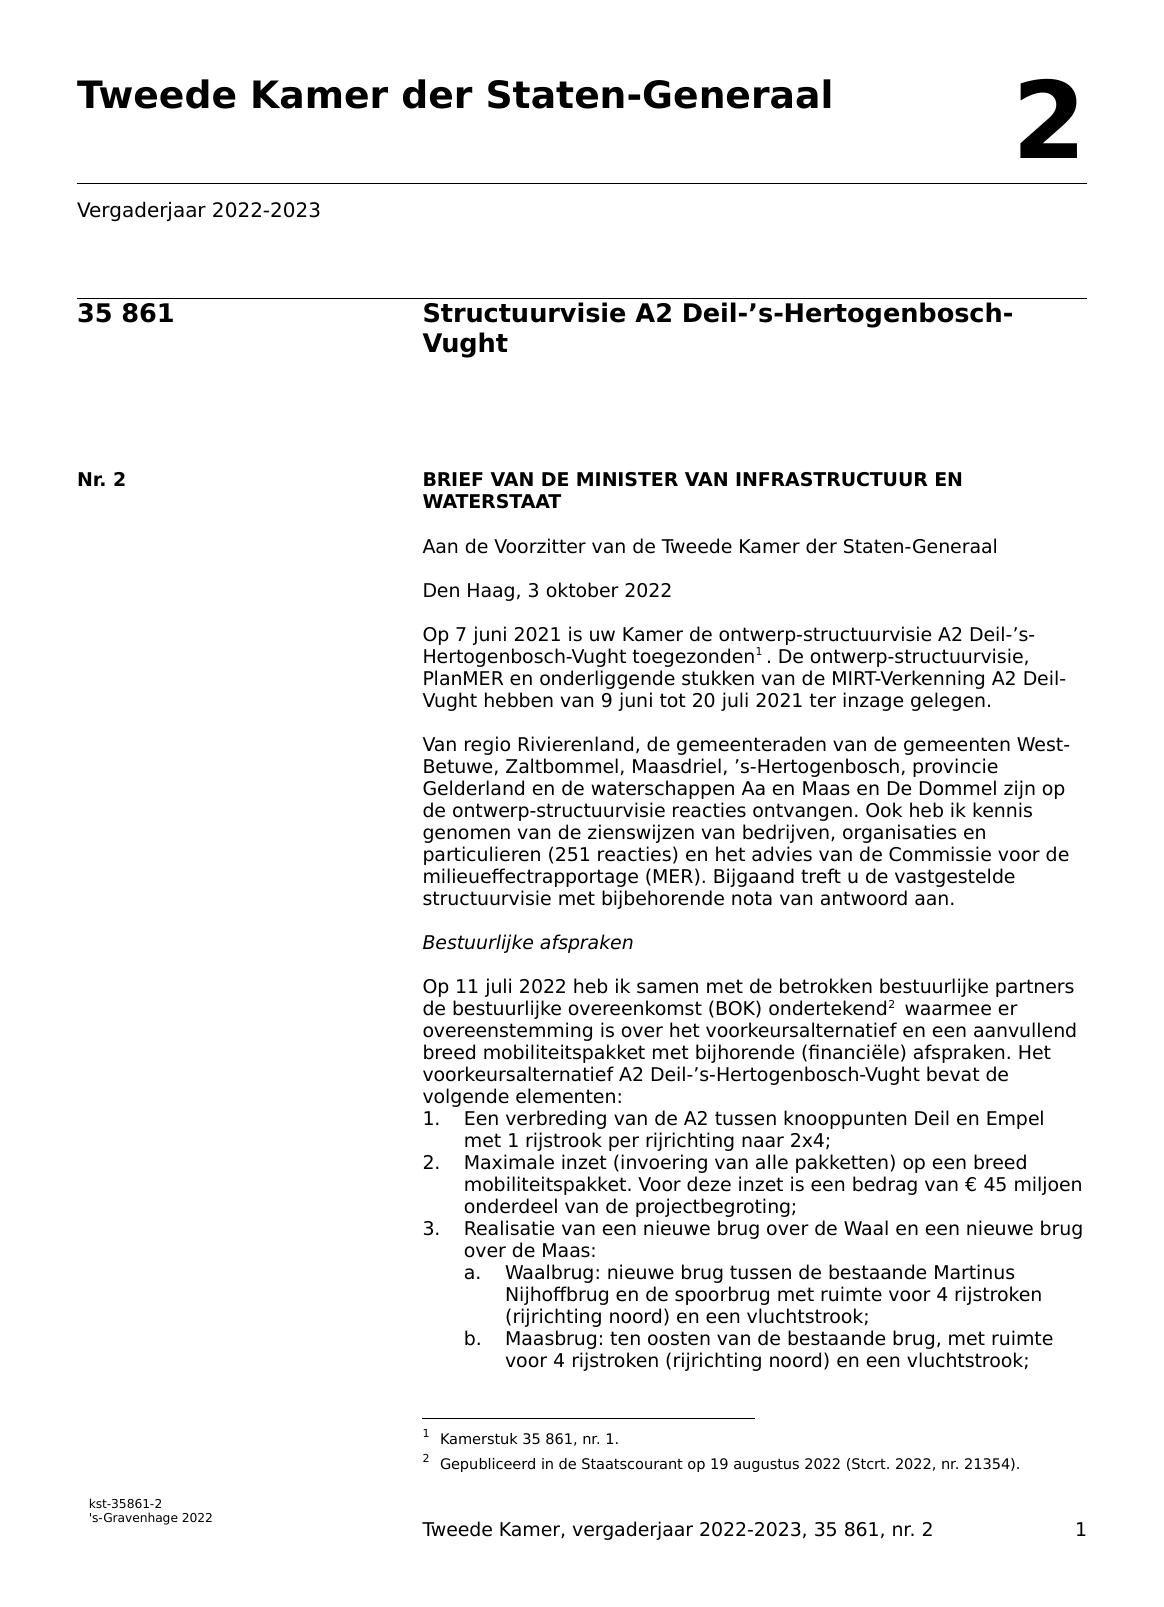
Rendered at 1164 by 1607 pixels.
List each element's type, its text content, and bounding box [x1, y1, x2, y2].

text b. Maasbrug: ten oosten van de bestaande brug, met ruimte voor 4 rijstroken (rijrichting noord) en een vluchtstrook; [464, 1328, 1087, 1372]
text Gepubliceerd in de Staatscourant op 19 augustus 2022 (Stcrt. 2022, nr. 21354). [422, 1452, 1087, 1474]
text 's-Gravenhage 2022 [88, 1511, 323, 1525]
subtitle Nr. 2 BRIEF VAN DE MINISTER VAN INFRASTRUCTUUR EN WATERSTAAT [77, 469, 1087, 513]
table_header Tweede Kamer der Staten-Generaal [77, 59, 886, 183]
text Op 11 juli 2022 heb ik samen met de betrokken bestuurlijke partners de bestuurlijke overeenkomst (BOK) ondertekend waarmee er overeenstemming is over het voorkeursalternatief en een aanvullend breed mobiliteitspakket met bijhorende (financiële) afspraken. Het voorkeursalternatief A2 Deil-’s-Hertogenbosch-Vught bevat de volgende elementen: [422, 976, 1087, 1108]
subtitle Bestuurlijke afspraken [422, 932, 1087, 954]
text kst-35861-2 [88, 1497, 323, 1511]
table_cell Vergaderjaar 2022-2023 [77, 184, 1087, 298]
text Kamerstuk 35 861, nr. 1. [422, 1427, 1087, 1449]
text 1. Een verbreding van de A2 tussen knooppunten Deil en Empel met 1 rijstrook per rijrichting naar 2x4; [422, 1108, 1087, 1152]
text a. Waalbrug: nieuwe brug tussen de bestaande Martinus Nijhoffbrug en de spoorbrug met ruimte voor 4 rijstroken (rijrichting noord) en een vluchtstrook; [464, 1262, 1087, 1328]
text Op 7 juni 2021 is uw Kamer de ontwerp-structuurvisie A2 Deil-’s-Hertogenbosch-Vught toegezonden. De ontwerp-structuurvisie, PlanMER en onderliggende stukken van de MIRT-Verkenning A2 Deil-Vught hebben van 9 juni tot 20 juli 2021 ter inzage gelegen. [422, 624, 1087, 712]
text Aan de Voorzitter van de Tweede Kamer der Staten-Generaal [422, 536, 1087, 557]
text Den Haag, 3 oktober 2022 [422, 580, 1087, 602]
subtitle 35 861 Structuurvisie A2 Deil-’s-Hertogenbosch-Vught [77, 299, 1087, 358]
text 2. Maximale inzet (invoering van alle pakketten) op een breed mobiliteitspakket. Voor deze inzet is een bedrag van € 45 miljoen onderdeel van de projectbegroting; [422, 1152, 1087, 1218]
text 3. Realisatie van een nieuwe brug over de Waal en een nieuwe brug over de Maas: [422, 1218, 1087, 1262]
text Van regio Rivierenland, de gemeenteraden van de gemeenten West-Betuwe, Zaltbommel, Maasdriel, ’s-Hertogenbosch, provincie Gelderland en de waterschappen Aa en Maas en De Dommel zijn op de ontwerp-structuurvisie reacties ontvangen. Ook heb ik kennis genomen van de zienswijzen van bedrijven, organisaties en particulieren (251 reacties) en het advies van de Commissie voor de milieueffectrapportage (MER). Bijgaand treft u de vastgestelde structuurvisie met bijbehorende nota van antwoord aan. [422, 734, 1087, 910]
table_header 2 [886, 59, 1087, 183]
